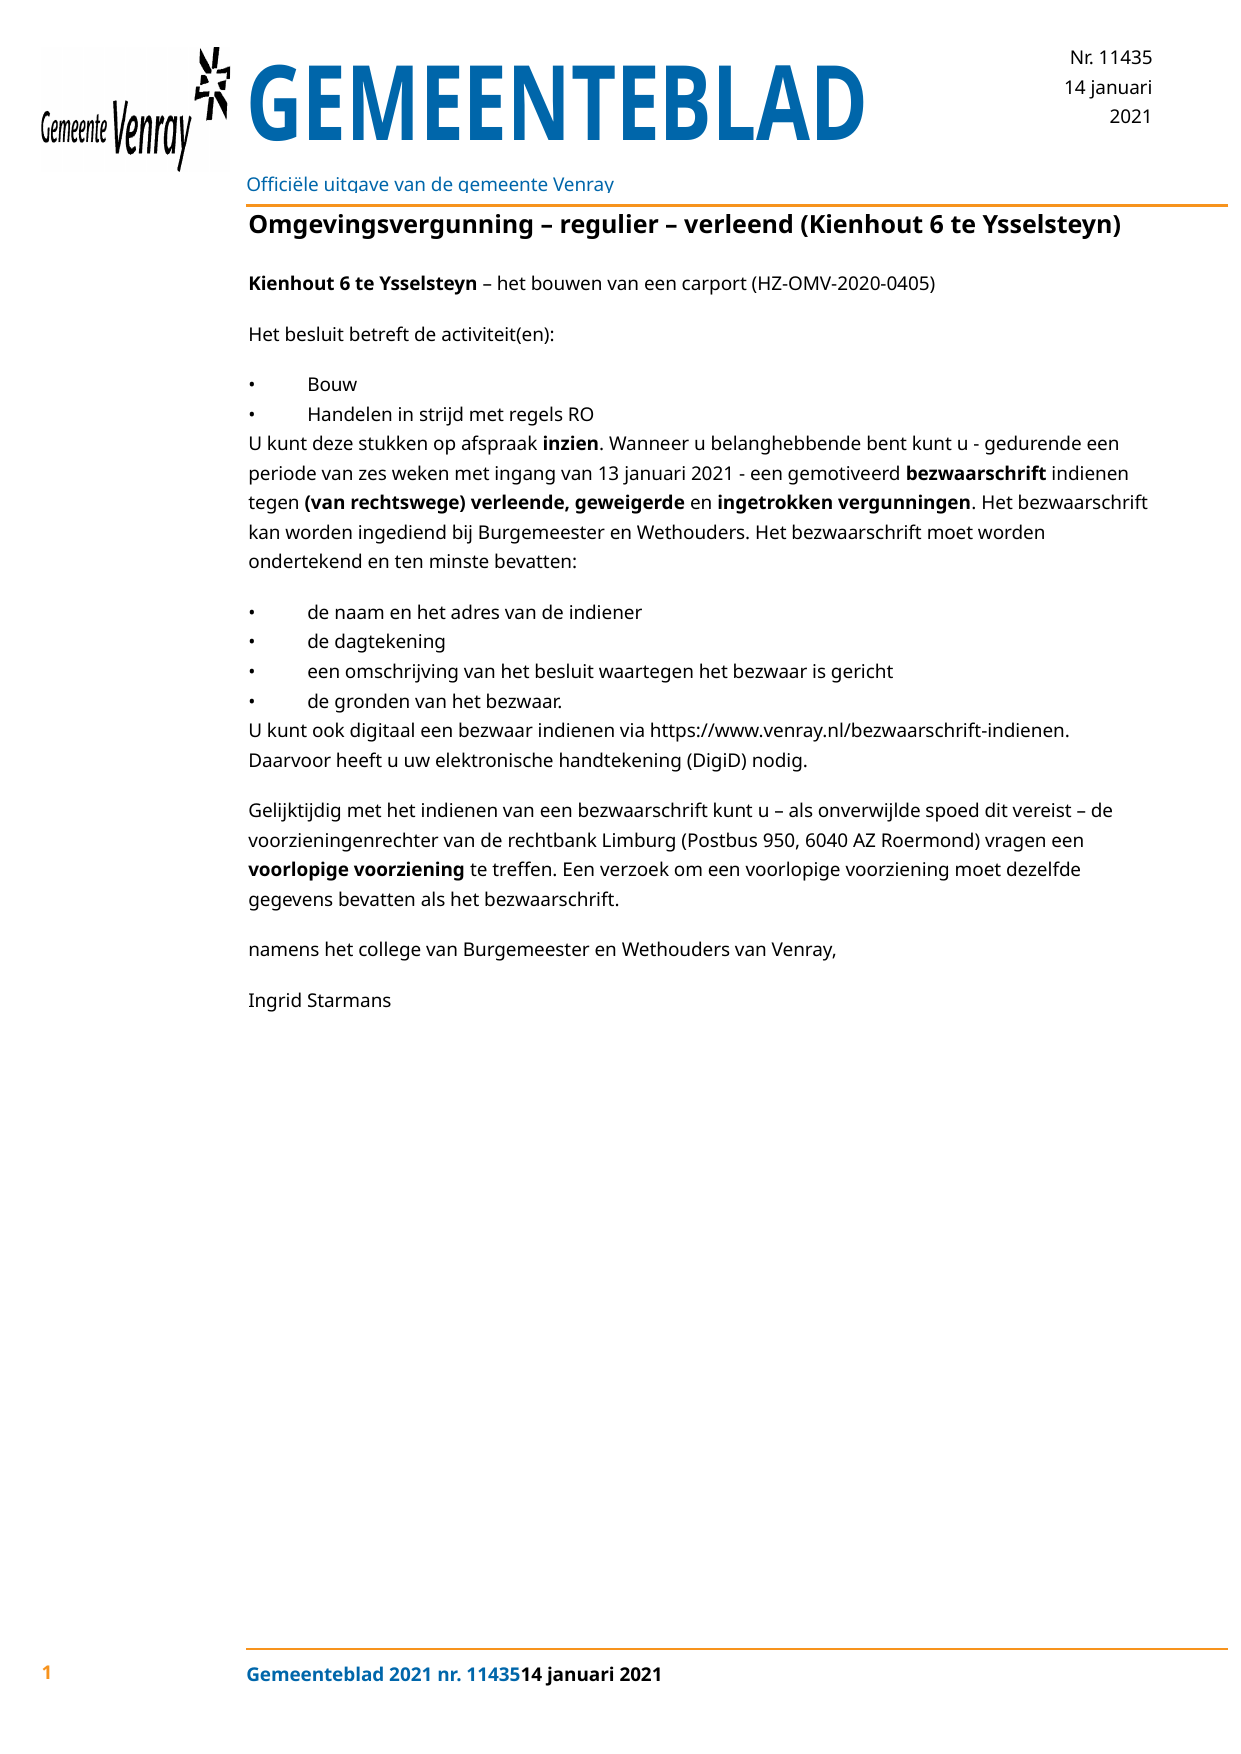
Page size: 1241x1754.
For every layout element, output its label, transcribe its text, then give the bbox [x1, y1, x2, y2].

text Omgevingsvergunning – regulier – verleend (Kienhout 6 te Ysselsteyn) [248, 207, 1152, 241]
text Kienhout 6 te Ysselsteyn – het bouwen van een carport (HZ-OMV-2020-0405) [248, 270, 1152, 296]
text U kunt ook digitaal een bezwaar indienen via https://www.venray.nl/bezwaarschrift-indienen. Daarvoor heeft u uw elektronische handtekening (DigiD) nodig. [248, 717, 1152, 773]
list Bouw [248, 371, 1152, 397]
text Gelijktijdig met het indienen van een bezwaarschrift kunt u – als onverwijlde spoed dit vereist – de voorzieningenrechter van de rechtbank Limburg (Postbus 950, 6040 AZ Roermond) vragen een voorlopige voorziening te treffen. Een verzoek om een voorlopige voorziening moet dezelfde gegevens bevatten als het bezwaarschrift. [248, 797, 1152, 912]
list de gronden van het bezwaar. [248, 688, 1152, 713]
list een omschrijving van het besluit waartegen het bezwaar is gericht [248, 658, 1152, 684]
text Ingrid Starmans [248, 987, 1152, 1013]
list de dagtekening [248, 629, 1152, 654]
picture [41, 47, 231, 172]
list de naam en het adres van de indiener [248, 599, 1152, 625]
list Handelen in strijd met regels RO [248, 401, 1152, 426]
text U kunt deze stukken op afspraak inzien. Wanneer u belanghebbende bent kunt u - gedurende een periode van zes weken met ingang van 13 januari 2021 - een gemotiveerd bezwaarschrift indienen tegen (van rechtswege) verleende, geweigerde en ingetrokken vergunningen. Het bezwaarschrift kan worden ingediend bij Burgemeester en Wethouders. Het bezwaarschrift moet worden ondertekend en ten minste bevatten: [248, 430, 1152, 574]
text Het besluit betreft de activiteit(en): [248, 321, 1152, 346]
text namens het college van Burgemeester en Wethouders van Venray, [248, 937, 1152, 962]
